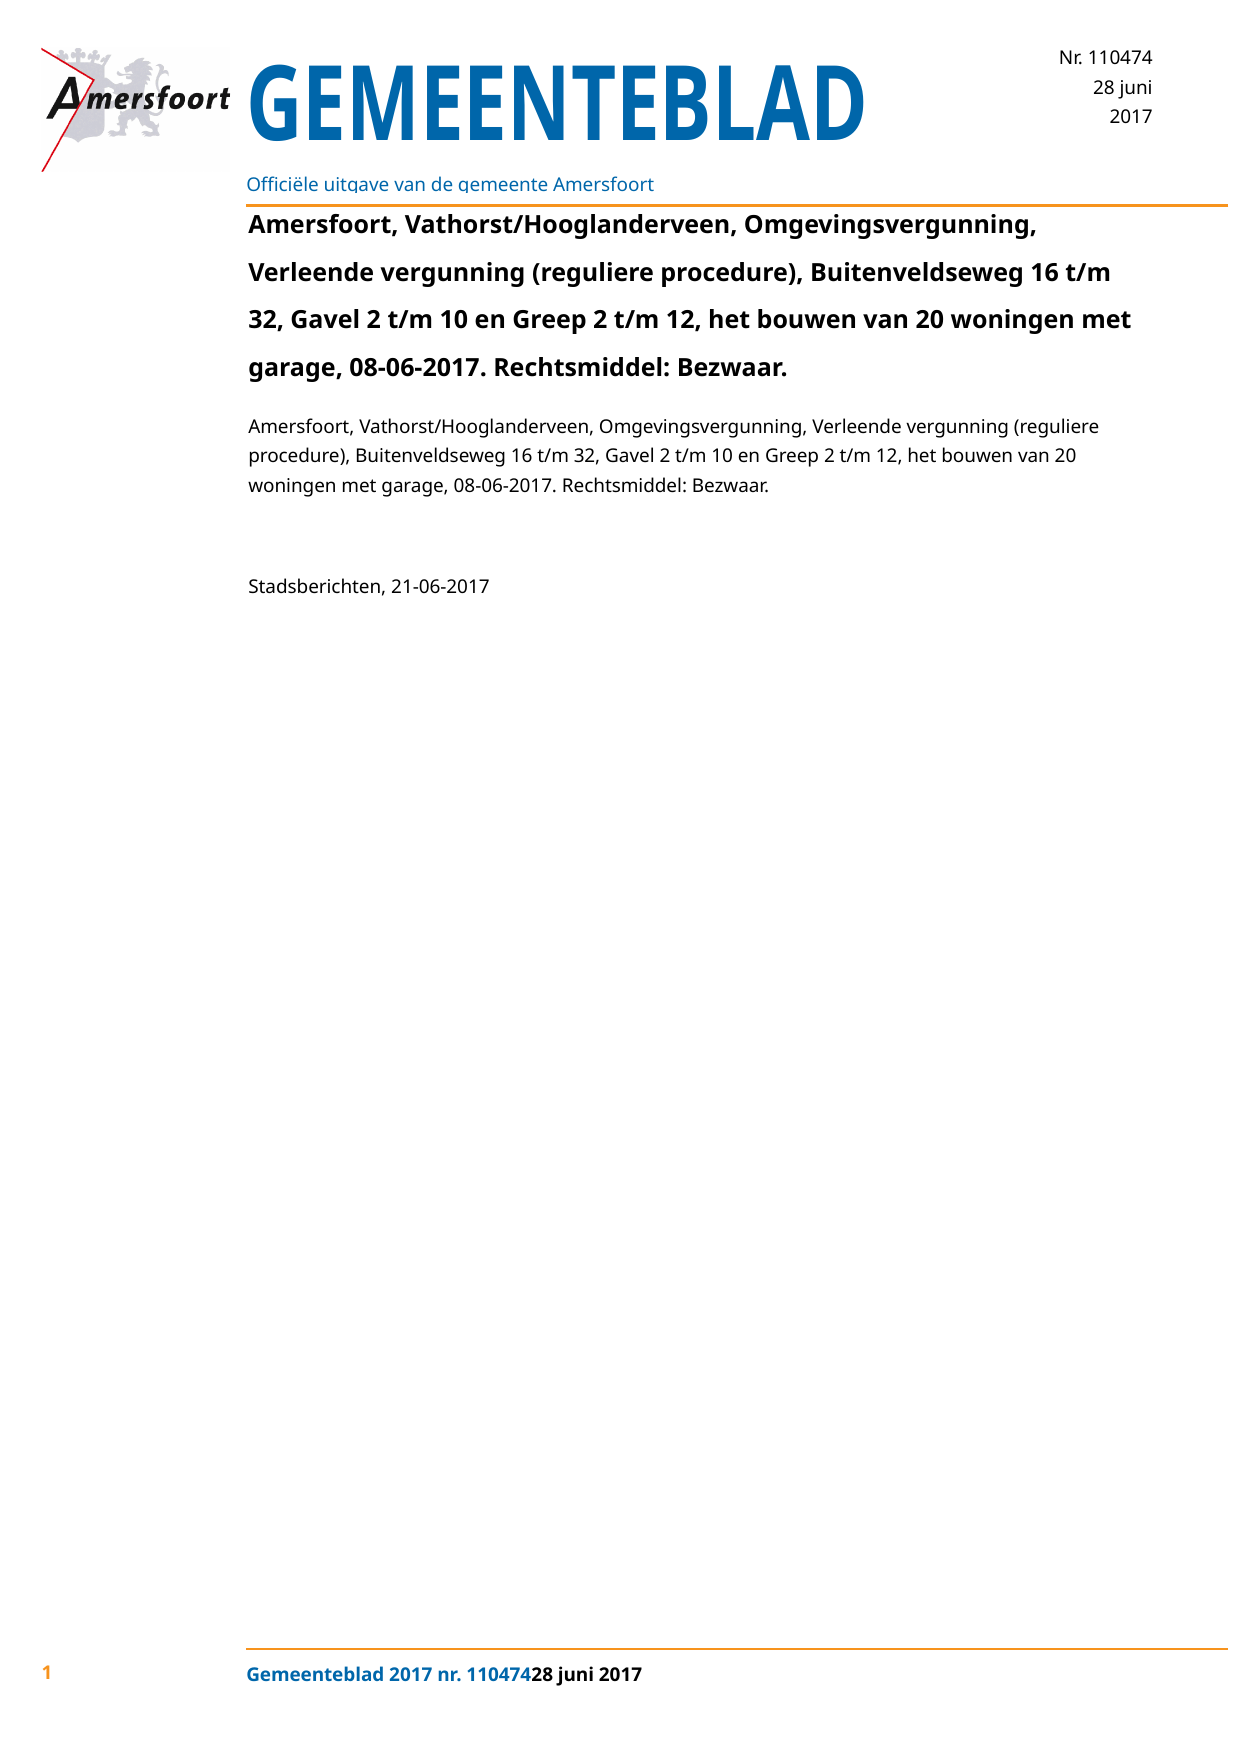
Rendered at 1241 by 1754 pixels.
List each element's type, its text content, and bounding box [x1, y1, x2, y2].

picture [41, 47, 231, 172]
text Amersfoort, Vathorst/Hooglanderveen, Omgevingsvergunning, Verleende vergunning (reguliere procedure), Buitenveldseweg 16 t/m 32, Gavel 2 t/m 10 en Greep 2 t/m 12, het bouwen van 20 woningen met garage, 08-06-2017. Rechtsmiddel: Bezwaar. [248, 413, 1152, 498]
text Amersfoort, Vathorst/Hooglanderveen, Omgevingsvergunning, Verleende vergunning (reguliere procedure), Buitenveldseweg 16 t/m 32, Gavel 2 t/m 10 en Greep 2 t/m 12, het bouwen van 20 woningen met garage, 08-06-2017. Rechtsmiddel: Bezwaar. [248, 207, 1152, 384]
text Stadsberichten, 21-06-2017 [248, 573, 1152, 599]
